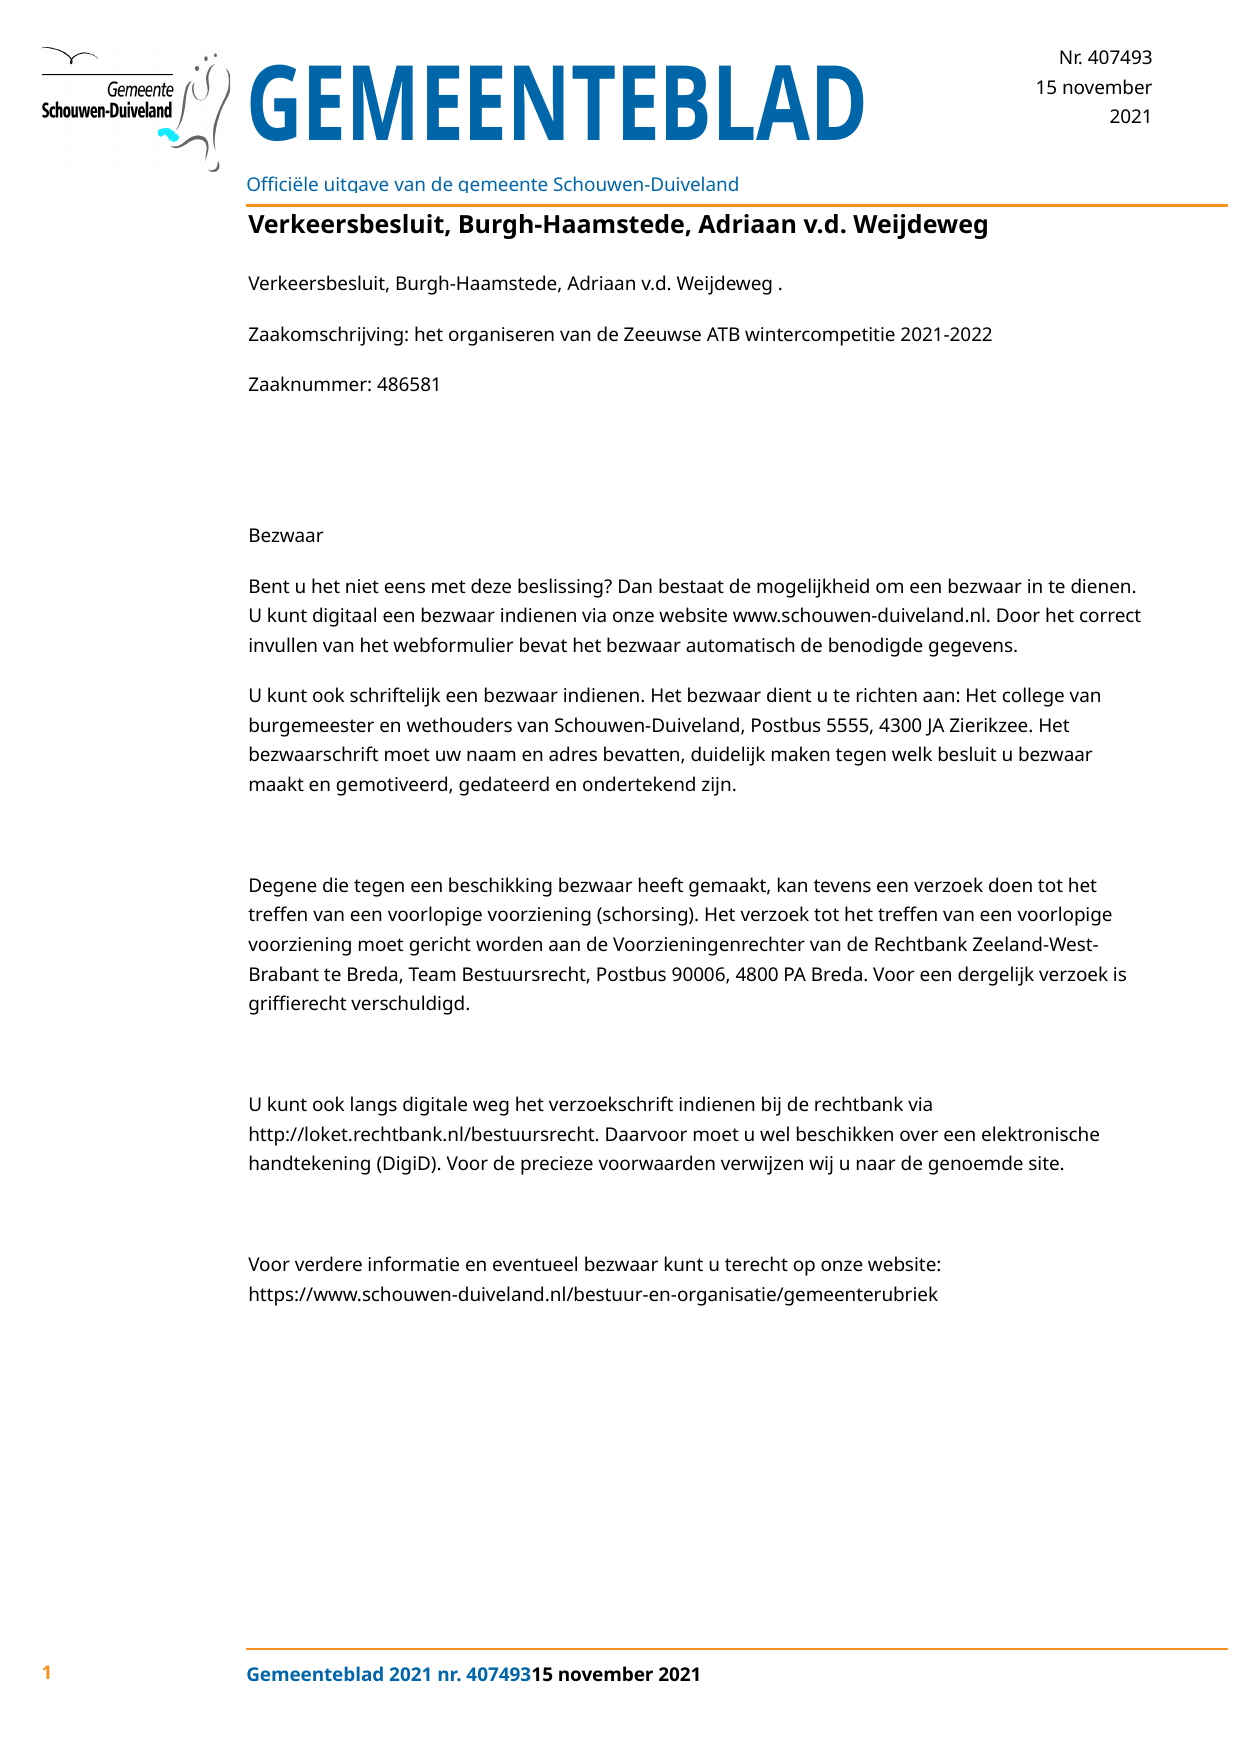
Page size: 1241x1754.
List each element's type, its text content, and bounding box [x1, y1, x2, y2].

text Degene die tegen een beschikking bezwaar heeft gemaakt, kan tevens een verzoek doen tot het treffen van een voorlopige voorziening (schorsing). Het verzoek tot het treffen van een voorlopige voorziening moet gericht worden aan de Voorzieningenrechter van de Rechtbank Zeeland-West-Brabant te Breda, Team Bestuursrecht, Postbus 90006, 4800 PA Breda. Voor een dergelijk verzoek is griffierecht verschuldigd. [248, 872, 1152, 1016]
text Bent u het niet eens met deze beslissing? Dan bestaat de mogelijkheid om een bezwaar in te dienen. U kunt digitaal een bezwaar indienen via onze website www.schouwen-duiveland.nl. Door het correct invullen van het webformulier bevat het bezwaar automatisch de benodigde gegevens. [248, 573, 1152, 658]
text Zaaknummer: 486581 [248, 371, 1152, 397]
picture [41, 47, 231, 172]
text U kunt ook schriftelijk een bezwaar indienen. Het bezwaar dient u te richten aan: Het college van burgemeester en wethouders van Schouwen-Duiveland, Postbus 5555, 4300 JA Zierikzee. Het bezwaarschrift moet uw naam en adres bevatten, duidelijk maken tegen welk besluit u bezwaar maakt en gemotiveerd, gedateerd en ondertekend zijn. [248, 682, 1152, 797]
text Voor verdere informatie en eventueel bezwaar kunt u terecht op onze website: https://www.schouwen-duiveland.nl/bestuur-en-organisatie/gemeenterubriek [248, 1251, 1152, 1306]
text Verkeersbesluit, Burgh-Haamstede, Adriaan v.d. Weijdeweg [248, 207, 1152, 241]
text Zaakomschrijving: het organiseren van de Zeeuwse ATB wintercompetitie 2021-2022 [248, 321, 1152, 346]
text Bezwaar [248, 522, 1152, 548]
text U kunt ook langs digitale weg het verzoekschrift indienen bij de rechtbank via http://loket.rechtbank.nl/bestuursrecht. Daarvoor moet u wel beschikken over een elektronische handtekening (DigiD). Voor de precieze voorwaarden verwijzen wij u naar de genoemde site. [248, 1091, 1152, 1176]
text Verkeersbesluit, Burgh-Haamstede, Adriaan v.d. Weijdeweg . [248, 270, 1152, 296]
